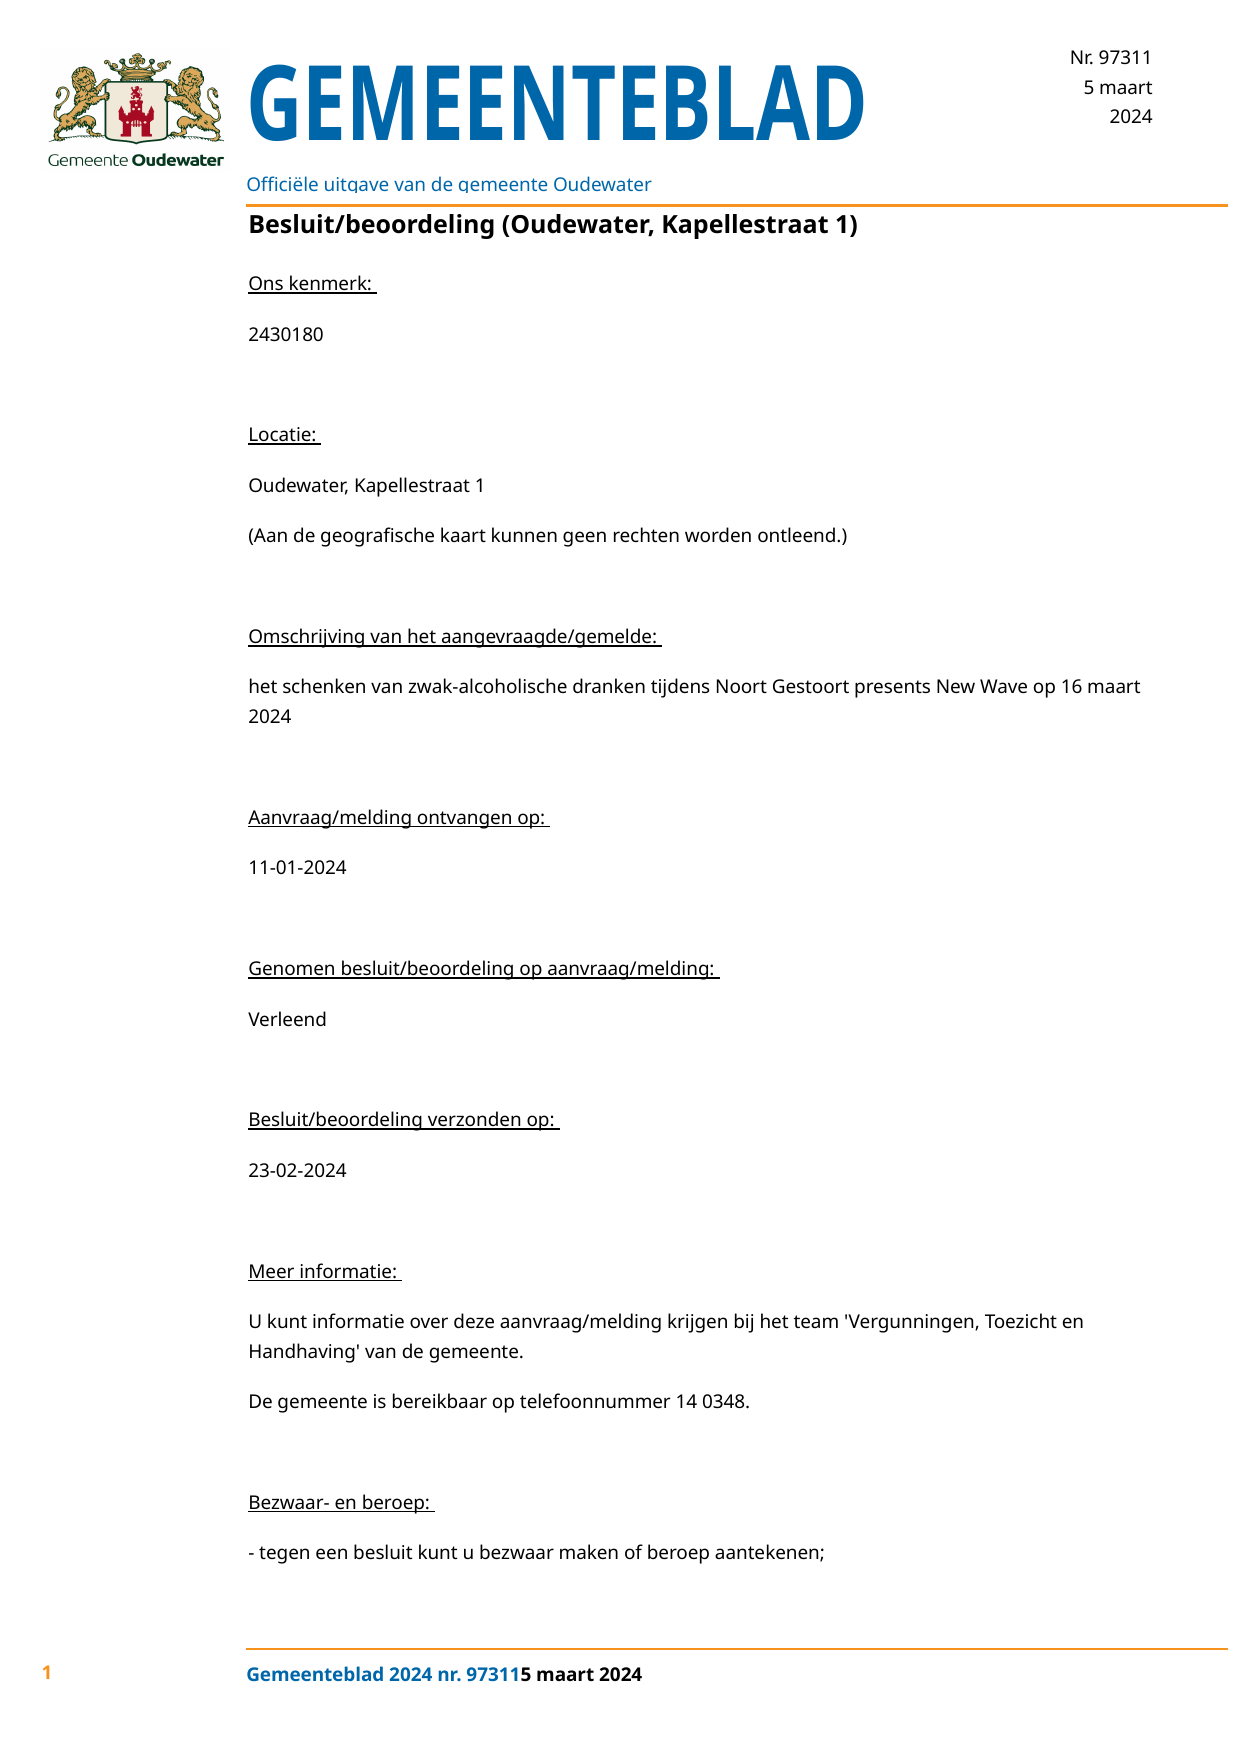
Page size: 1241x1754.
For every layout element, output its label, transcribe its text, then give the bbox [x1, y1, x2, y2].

text Genomen besluit/beoordeling op aanvraag/melding: [248, 955, 1152, 981]
text 23-02-2024 [248, 1157, 1152, 1183]
picture [41, 47, 231, 172]
text Ons kenmerk: [248, 270, 1152, 296]
text het schenken van zwak-alcoholische dranken tijdens Noort Gestoort presents New Wave op 16 maart 2024 [248, 674, 1152, 729]
text Omschrijving van het aangevraagde/gemelde: [248, 623, 1152, 649]
text 2430180 [248, 321, 1152, 346]
text Bezwaar- en beroep: [248, 1489, 1152, 1515]
text U kunt informatie over deze aanvraag/melding krijgen bij het team 'Vergunningen, Toezicht en Handhaving' van de gemeente. [248, 1308, 1152, 1363]
text (Aan de geografische kaart kunnen geen rechten worden ontleend.) [248, 522, 1152, 548]
text Besluit/beoordeling verzonden op: [248, 1107, 1152, 1132]
text De gemeente is bereikbaar op telefoonnummer 14 0348. [248, 1388, 1152, 1414]
text 11-01-2024 [248, 854, 1152, 880]
text - tegen een besluit kunt u bezwaar maken of beroep aantekenen; [248, 1539, 1152, 1565]
text Locatie: [248, 422, 1152, 447]
text Verleend [248, 1006, 1152, 1031]
text Oudewater, Kapellestraat 1 [248, 472, 1152, 498]
text Aanvraag/melding ontvangen op: [248, 804, 1152, 830]
text Besluit/beoordeling (Oudewater, Kapellestraat 1) [248, 207, 1152, 241]
text Meer informatie: [248, 1258, 1152, 1283]
